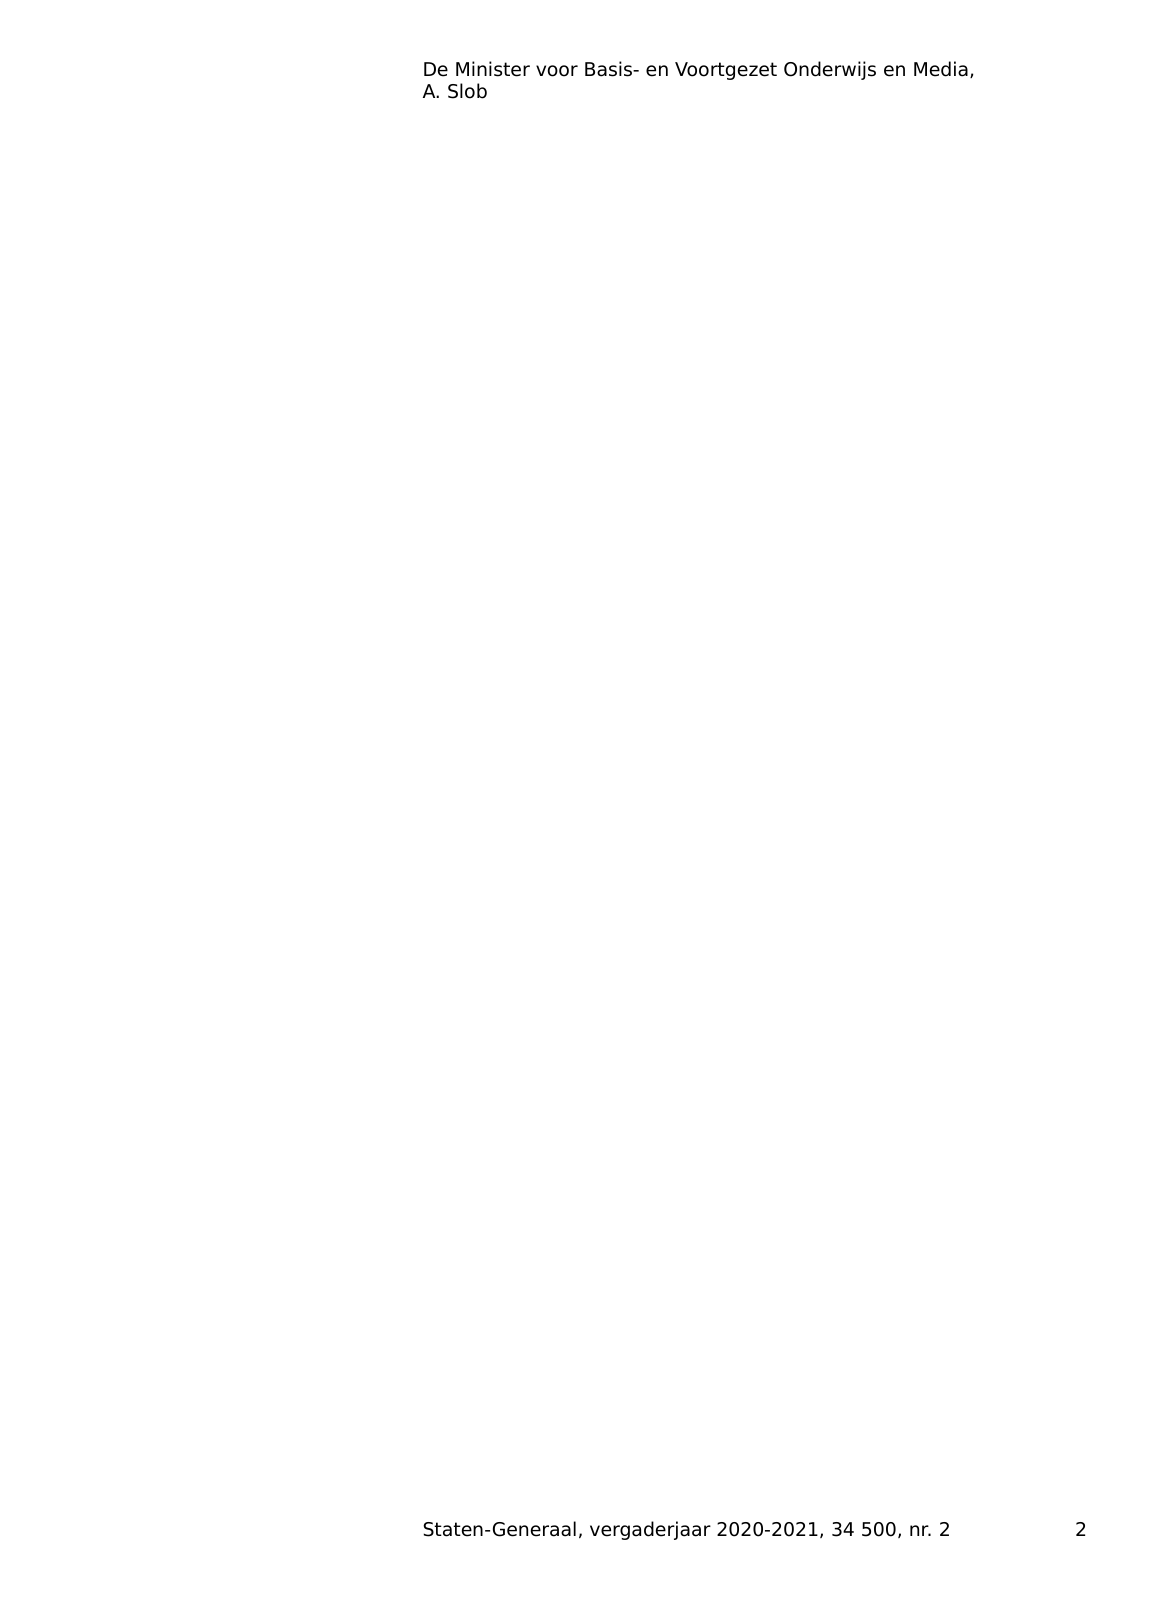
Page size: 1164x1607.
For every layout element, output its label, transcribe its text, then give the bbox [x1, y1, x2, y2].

text De Minister voor Basis- en Voortgezet Onderwijs en Media, A. Slob [422, 59, 1087, 103]
